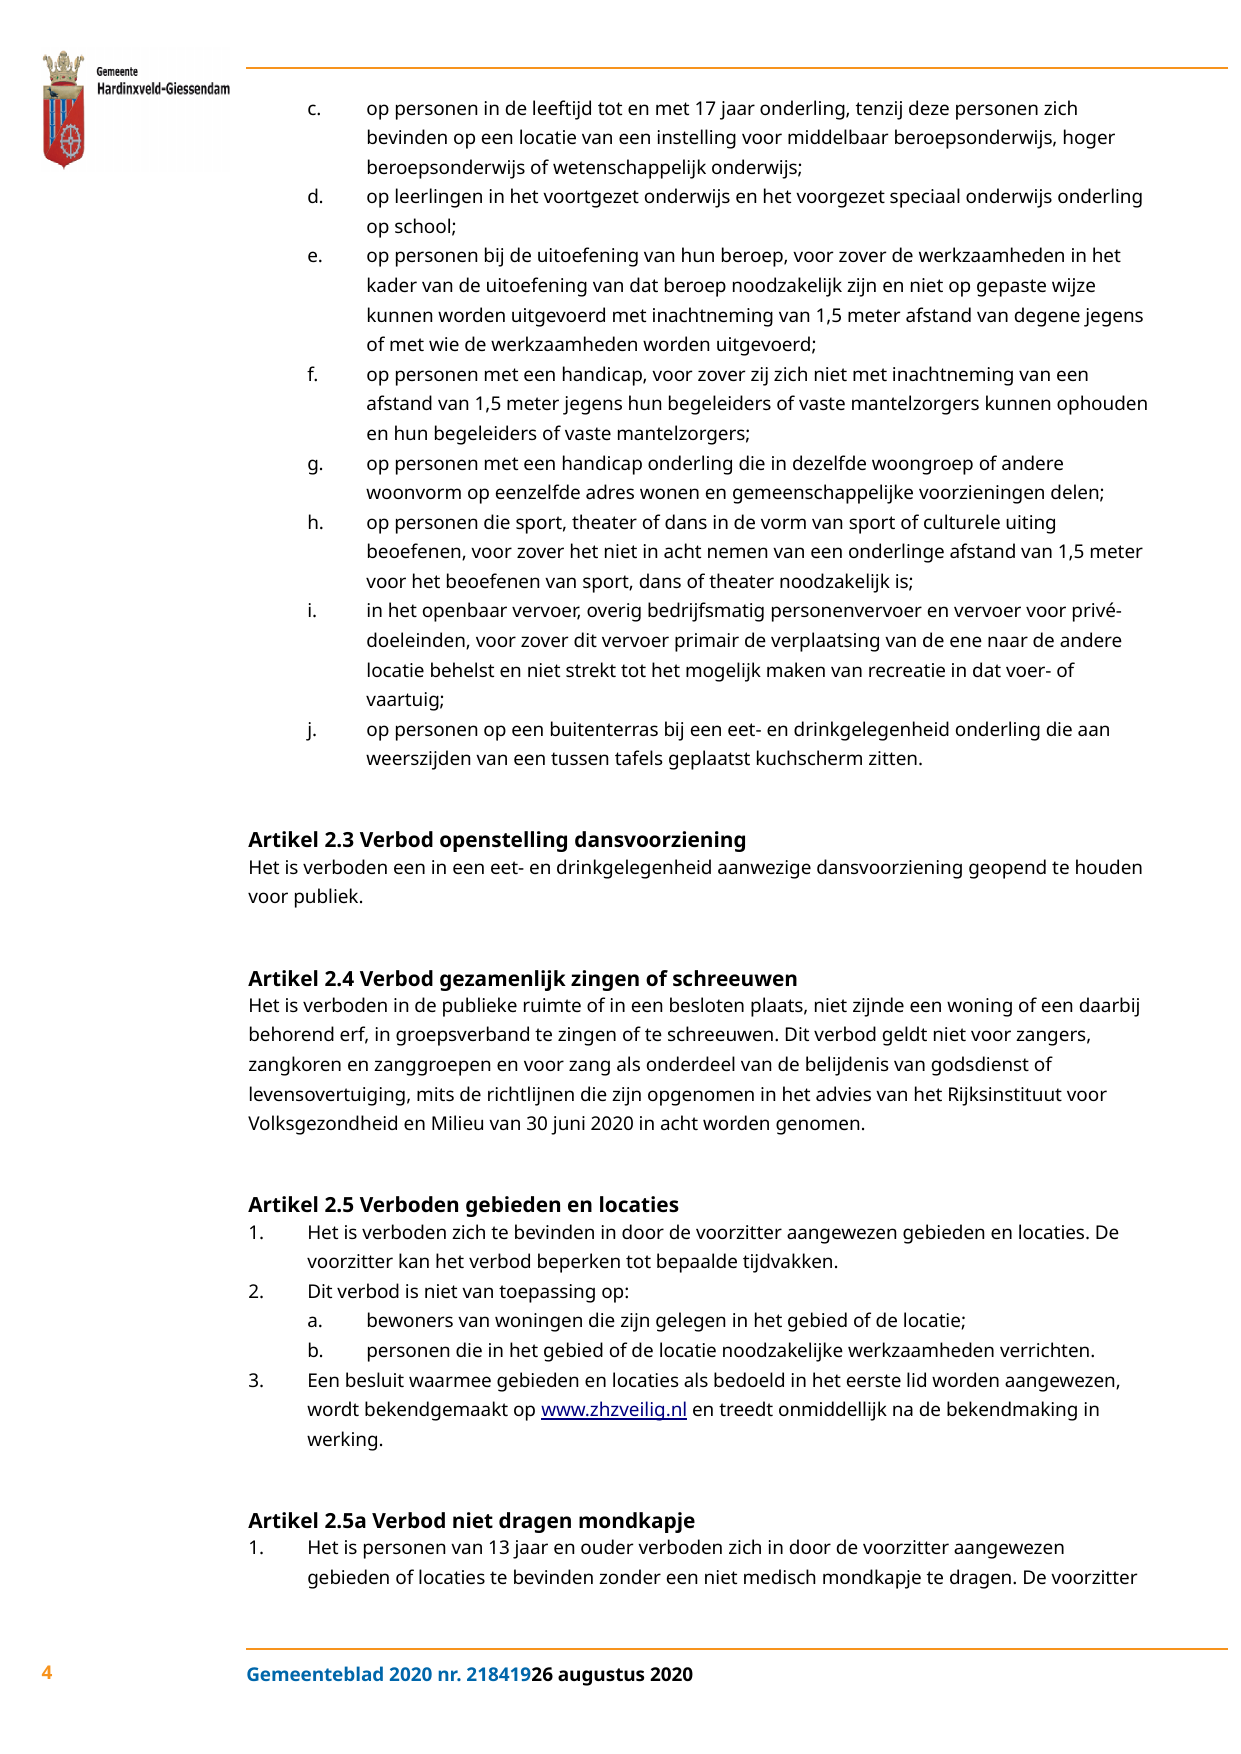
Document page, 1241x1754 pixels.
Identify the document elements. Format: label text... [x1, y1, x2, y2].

list Een besluit waarmee gebieden en locaties als bedoeld in het eerste lid worden aangewezen, wordt bekendgemaakt op www.zhzveilig.nl en treedt onmiddellijk na de bekendmaking in werking. [248, 1367, 1152, 1452]
list Het is verboden zich te bevinden in door de voorzitter aangewezen gebieden en locaties. De voorzitter kan het verbod beperken tot bepaalde tijdvakken. [248, 1219, 1152, 1274]
list op personen op een buitenterras bij een eet- en drinkgelegenheid onderling die aan weerszijden van een tussen tafels geplaatst kuchscherm zitten. [307, 716, 1152, 771]
list Dit verbod is niet van toepassing op: [248, 1278, 1152, 1304]
list bewoners van woningen die zijn gelegen in het gebied of de locatie; [307, 1308, 1152, 1333]
picture [41, 47, 231, 172]
list op leerlingen in het voortgezet onderwijs en het voorgezet speciaal onderwijs onderling op school; [307, 183, 1152, 239]
text Artikel 2.3 Verbod openstelling dansvoorziening [248, 826, 1152, 854]
list personen die in het gebied of de locatie noodzakelijke werkzaamheden verrichten. [307, 1337, 1152, 1363]
list op personen met een handicap onderling die in dezelfde woongroep of andere woonvorm op eenzelfde adres wonen en gemeenschappelijke voorzieningen delen; [307, 450, 1152, 505]
text Het is verboden in de publieke ruimte of in een besloten plaats, niet zijnde een woning of een daarbij behorend erf, in groepsverband te zingen of te schreeuwen. Dit verbod geldt niet voor zangers, zangkoren en zanggroepen en voor zang als onderdeel van de belijdenis van godsdienst of levensovertuiging, mits de richtlijnen die zijn opgenomen in het advies van het Rijksinstituut voor Volksgezondheid en Milieu van 30 juni 2020 in acht worden genomen. [248, 992, 1152, 1136]
text Artikel 2.5a Verbod niet dragen mondkapje [248, 1506, 1152, 1534]
list op personen in de leeftijd tot en met 17 jaar onderling, tenzij deze personen zich bevinden op een locatie van een instelling voor middelbaar beroepsonderwijs, hoger beroepsonderwijs of wetenschappelijk onderwijs; [307, 95, 1152, 180]
list op personen met een handicap, voor zover zij zich niet met inachtneming van een afstand van 1,5 meter jegens hun begeleiders of vaste mantelzorgers kunnen ophouden en hun begeleiders of vaste mantelzorgers; [307, 361, 1152, 446]
list op personen bij de uitoefening van hun beroep, voor zover de werkzaamheden in het kader van de uitoefening van dat beroep noodzakelijk zijn en niet op gepaste wijze kunnen worden uitgevoerd met inachtneming van 1,5 meter afstand van degene jegens of met wie de werkzaamheden worden uitgevoerd; [307, 243, 1152, 357]
list in het openbaar vervoer, overig bedrijfsmatig personenvervoer en vervoer voor privé-doeleinden, voor zover dit vervoer primair de verplaatsing van de ene naar de andere locatie behelst en niet strekt tot het mogelijk maken van recreatie in dat voer- of vaartuig; [307, 598, 1152, 712]
text Artikel 2.5 Verboden gebieden en locaties [248, 1190, 1152, 1219]
text Het is verboden een in een eet- en drinkgelegenheid aanwezige dansvoorziening geopend te houden voor publiek. [248, 854, 1152, 909]
text Artikel 2.4 Verbod gezamenlijk zingen of schreeuwen [248, 964, 1152, 992]
list Het is personen van 13 jaar en ouder verboden zich in door de voorzitter aangewezen gebieden of locaties te bevinden zonder een niet medisch mondkapje te dragen. De voorzitter [248, 1534, 1152, 1590]
list op personen die sport, theater of dans in de vorm van sport of culturele uiting beoefenen, voor zover het niet in acht nemen van een onderlinge afstand van 1,5 meter voor het beoefenen van sport, dans of theater noodzakelijk is; [307, 509, 1152, 594]
